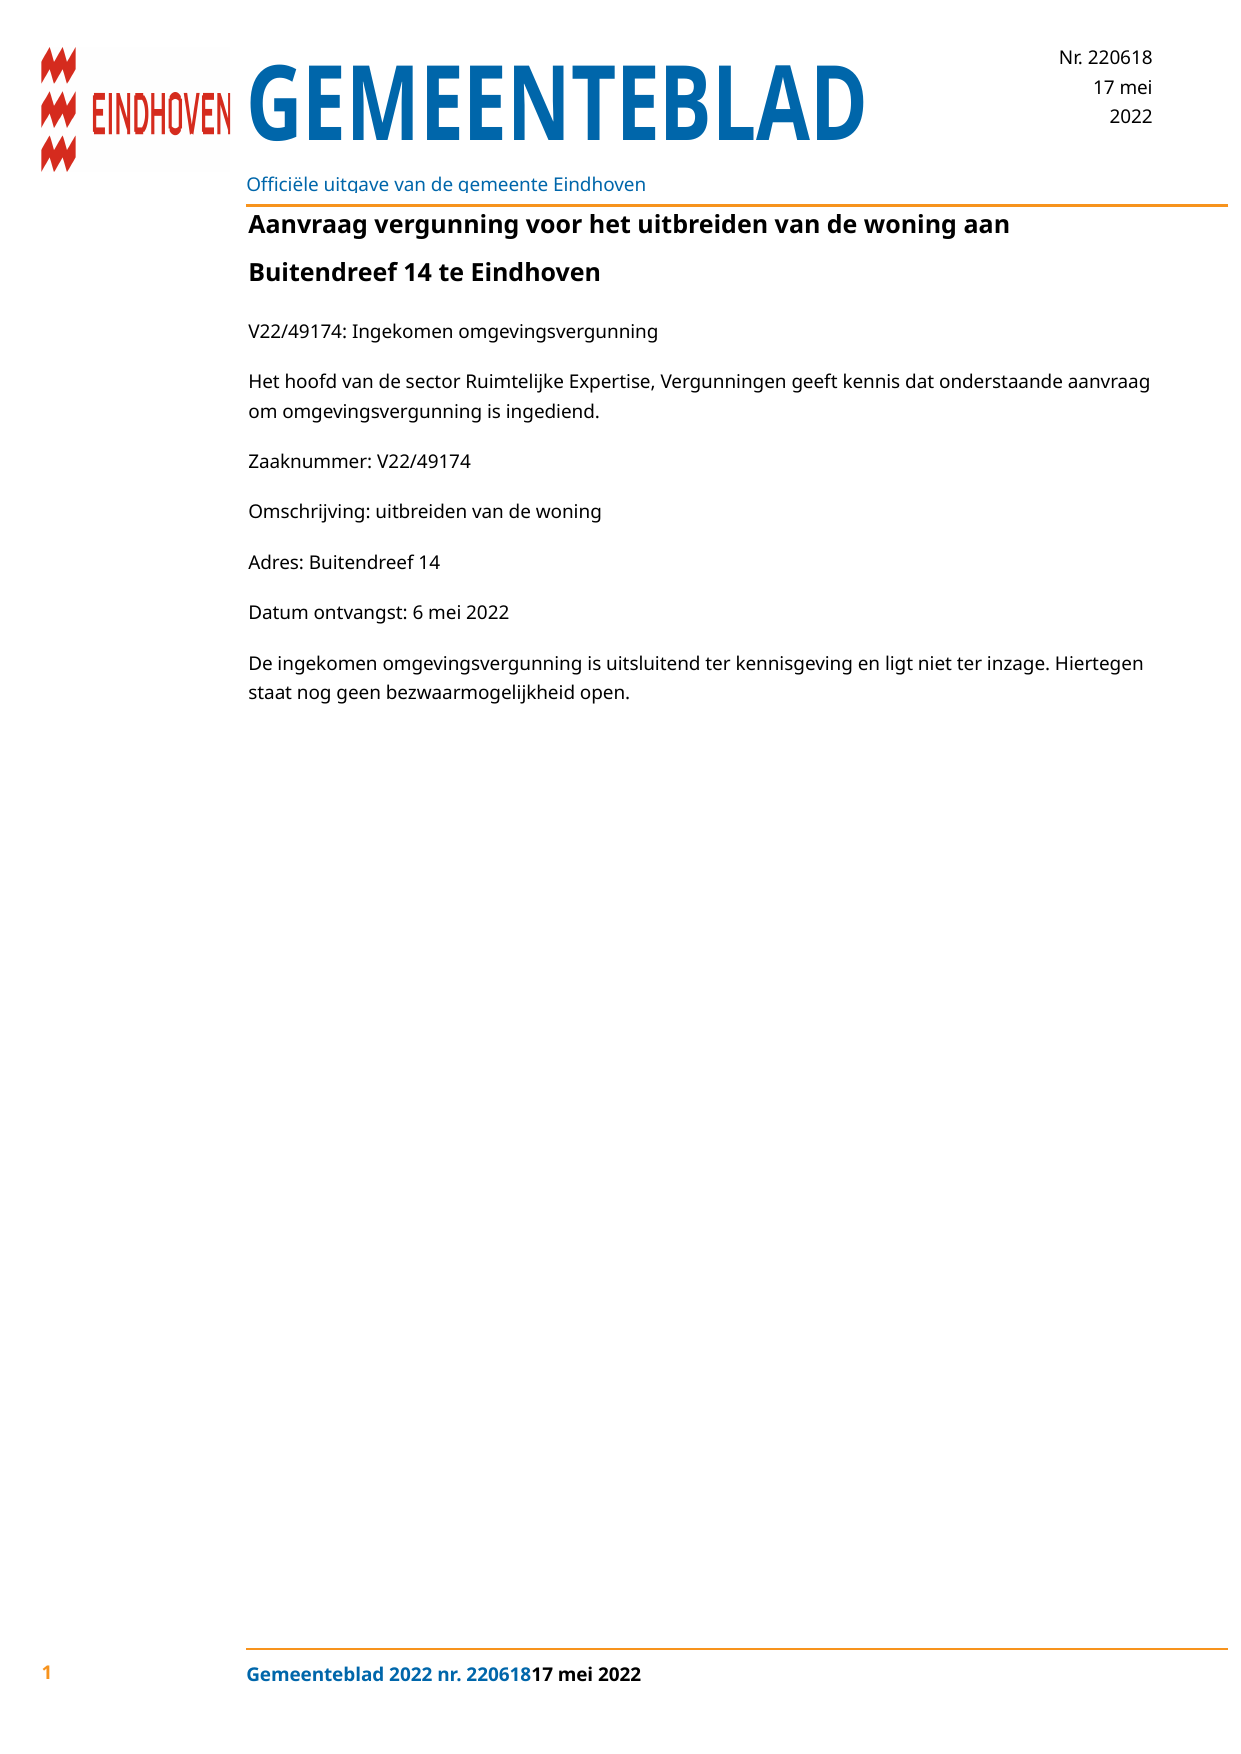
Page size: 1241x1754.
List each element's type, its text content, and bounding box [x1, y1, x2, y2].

text Datum ontvangst: 6 mei 2022 [248, 599, 1152, 625]
text Adres: Buitendreef 14 [248, 549, 1152, 575]
text V22/49174: Ingekomen omgevingsvergunning [248, 318, 1152, 344]
text Het hoofd van de sector Ruimtelijke Expertise, Vergunningen geeft kennis dat onderstaande aanvraag om omgevingsvergunning is ingediend. [248, 368, 1152, 424]
picture [41, 47, 231, 172]
text Omschrijving: uitbreiden van de woning [248, 499, 1152, 524]
text De ingekomen omgevingsvergunning is uitsluitend ter kennisgeving en ligt niet ter inzage. Hiertegen staat nog geen bezwaarmogelijkheid open. [248, 650, 1152, 705]
text Zaaknummer: V22/49174 [248, 448, 1152, 474]
text Aanvraag vergunning voor het uitbreiden van de woning aan Buitendreef 14 te Eindhoven [248, 207, 1152, 288]
